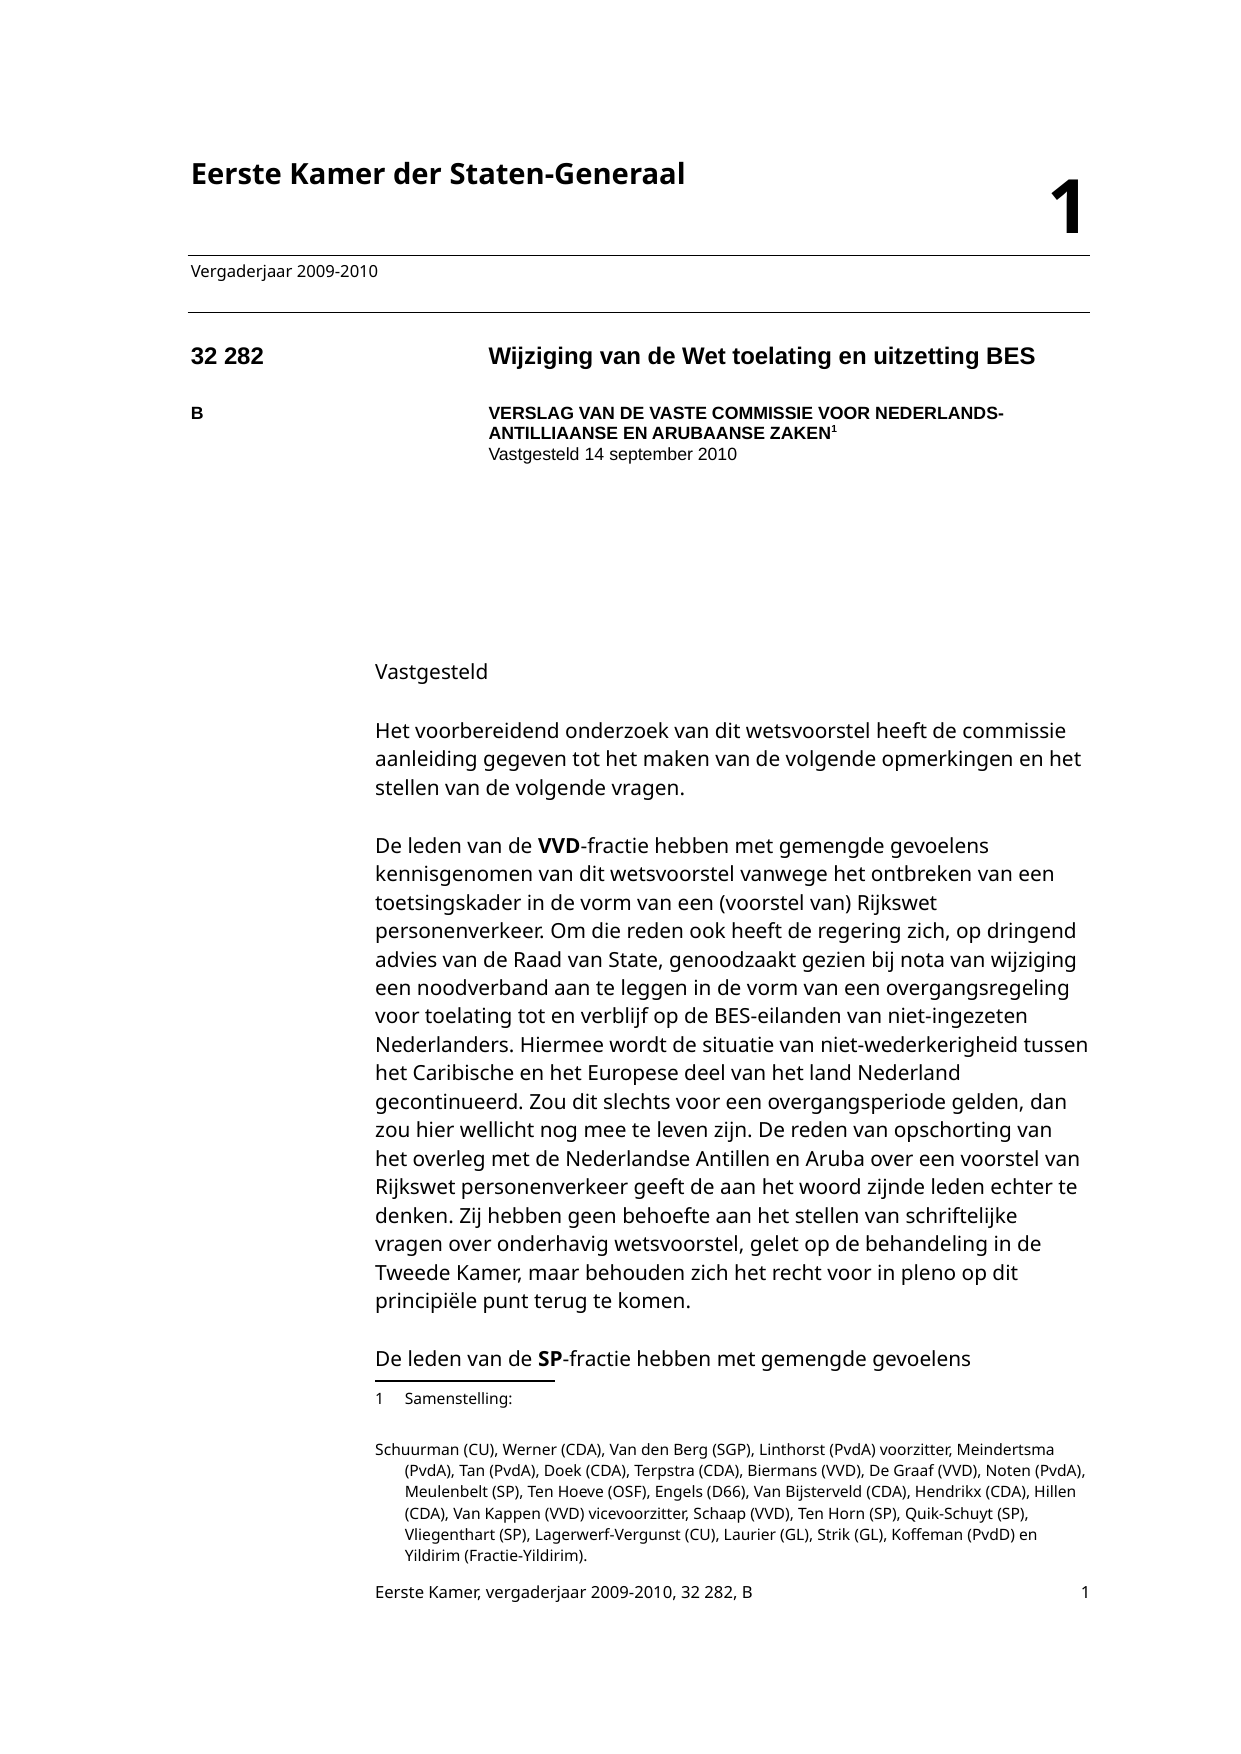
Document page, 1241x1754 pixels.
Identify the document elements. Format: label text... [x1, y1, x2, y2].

text Vastgesteld [375, 657, 1090, 686]
table_header Eerste Kamer der Staten-Generaal [188, 150, 909, 255]
table_header 1 [910, 150, 1090, 255]
text Het voorbereidend onderzoek van dit wetsvoorstel heeft de commissie aanleiding gegeven tot het maken van de volgende opmerkingen en het stellen van de volgende vragen. [375, 716, 1090, 801]
table_cell VERSLAG VAN DE VASTE COMMISSIE VOOR NEDERLANDS-ANTILLIAANSE EN ARUBAANSE ZAKEN Vastgesteld 14 september 2010 [485, 399, 1090, 539]
table_cell 32 282 [188, 339, 485, 399]
table_cell B [188, 399, 485, 539]
table_cell [188, 313, 485, 339]
text De leden van de SP-fractie hebben met gemengde gevoelens [375, 1344, 1090, 1373]
table_cell Wijziging van de Wet toelating en uitzetting BES [485, 339, 1090, 399]
table_cell [485, 313, 1090, 339]
text De leden van de VVD-fractie hebben met gemengde gevoelens kennisgenomen van dit wetsvoorstel vanwege het ontbreken van een toetsingskader in de vorm van een (voorstel van) Rijkswet personenverkeer. Om die reden ook heeft de regering zich, op dringend advies van de Raad van State, genoodzaakt gezien bij nota van wijziging een noodverband aan te leggen in de vorm van een overgangsregeling voor toelating tot en verblijf op de BES-eilanden van niet-ingezeten Nederlanders. Hiermee wordt de situatie van niet-wederkerigheid tussen het Caribische en het Europese deel van het land Nederland gecontinueerd. Zou dit slechts voor een overgangsperiode gelden, dan zou hier wellicht nog mee te leven zijn. De reden van opschorting van het overleg met de Nederlandse Antillen en Aruba over een voorstel van Rijkswet personenverkeer geeft de aan het woord zijnde leden echter te denken. Zij hebben geen behoefte aan het stellen van schriftelijke vragen over onderhavig wetsvoorstel, gelet op de behandeling in de Tweede Kamer, maar behouden zich het recht voor in pleno op dit principiële punt terug te komen. [375, 831, 1090, 1314]
table_cell [485, 256, 1090, 312]
table_cell Vergaderjaar 2009-2010 [188, 256, 485, 312]
